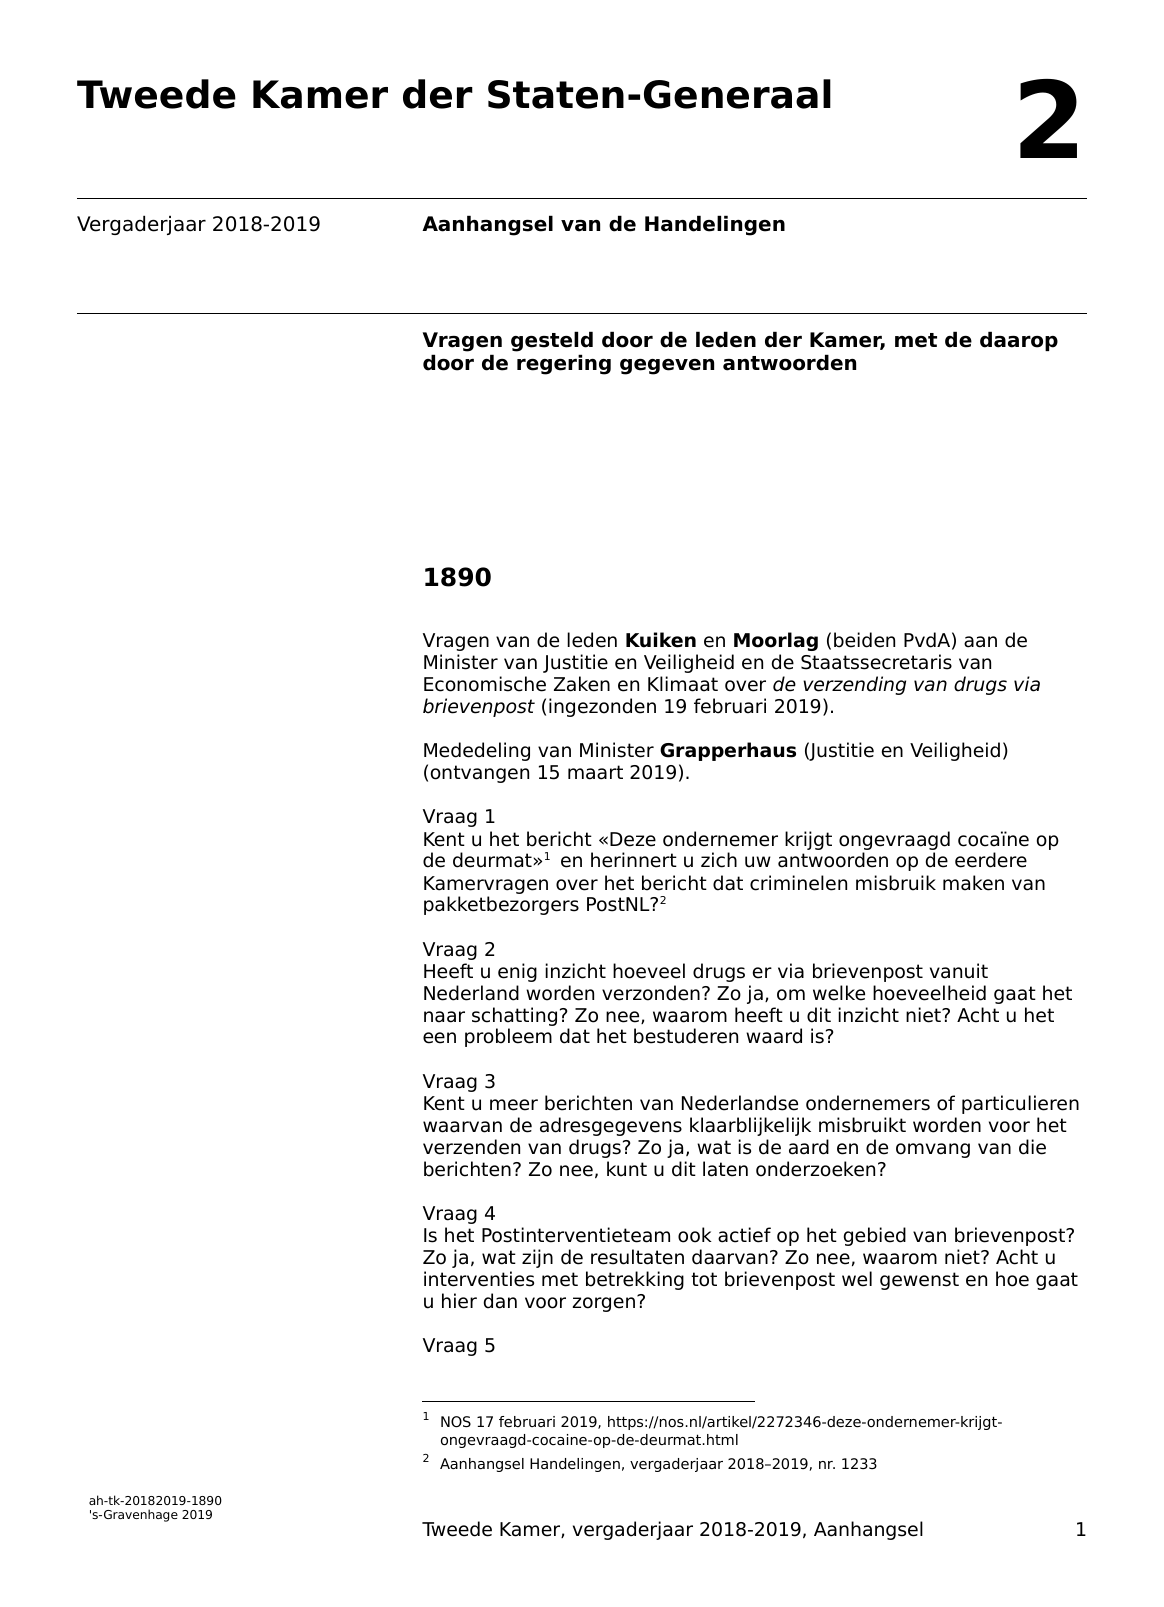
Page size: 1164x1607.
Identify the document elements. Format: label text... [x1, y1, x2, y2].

text 1890 [422, 563, 1087, 592]
table_header 2 [886, 59, 1087, 198]
text Mededeling van Minister Grapperhaus (Justitie en Veiligheid) (ontvangen 15 maart 2019). [422, 740, 1087, 784]
text Vraag 2 [422, 938, 1087, 961]
text Kent u meer berichten van Nederlandse ondernemers of particulieren waarvan de adresgegevens klaarblijkelijk misbruikt worden voor het verzenden van drugs? Zo ja, wat is de aard en de omvang van die berichten? Zo nee, kunt u dit laten onderzoeken? [422, 1093, 1087, 1181]
text 's-Gravenhage 2019 [88, 1508, 323, 1522]
text Vragen van de leden Kuiken en Moorlag (beiden PvdA) aan de Minister van Justitie en Veiligheid en de Staatssecretaris van Economische Zaken en Klimaat over de verzending van drugs via brievenpost (ingezonden 19 februari 2019). [422, 630, 1087, 718]
text Aanhangsel Handelingen, vergaderjaar 2018–2019, nr. 1233 [422, 1452, 1087, 1474]
table_header Tweede Kamer der Staten-Generaal [77, 59, 886, 198]
text Vraag 3 [422, 1071, 1087, 1093]
table_cell Vragen gesteld door de leden der Kamer, met de daarop door de regering gegeven antwoorden [422, 314, 1087, 375]
text Vraag 5 [422, 1335, 1087, 1357]
text Kent u het bericht «Deze ondernemer krijgt ongevraagd cocaïne op de deurmat» en herinnert u zich uw antwoorden op de eerdere Kamervragen over het bericht dat criminelen misbruik maken van pakketbezorgers PostNL? [422, 828, 1087, 916]
text Heeft u enig inzicht hoeveel drugs er via brievenpost vanuit Nederland worden verzonden? Zo ja, om welke hoeveelheid gaat het naar schatting? Zo nee, waarom heeft u dit inzicht niet? Acht u het een probleem dat het bestuderen waard is? [422, 961, 1087, 1048]
text Vraag 1 [422, 806, 1087, 828]
table_cell [77, 314, 422, 375]
table_cell Aanhangsel van de Handelingen [422, 199, 1087, 313]
text Vraag 4 [422, 1203, 1087, 1225]
text ah-tk-20182019-1890 [88, 1494, 323, 1508]
table_cell Vergaderjaar 2018-2019 [77, 199, 422, 313]
text NOS 17 februari 2019, https://nos.nl/artikel/2272346-deze-ondernemer-krijgt-ongevraagd-cocaine-op-de-deurmat.html [422, 1410, 1087, 1449]
text Is het Postinterventieteam ook actief op het gebied van brievenpost? Zo ja, wat zijn de resultaten daarvan? Zo nee, waarom niet? Acht u interventies met betrekking tot brievenpost wel gewenst en hoe gaat u hier dan voor zorgen? [422, 1225, 1087, 1313]
